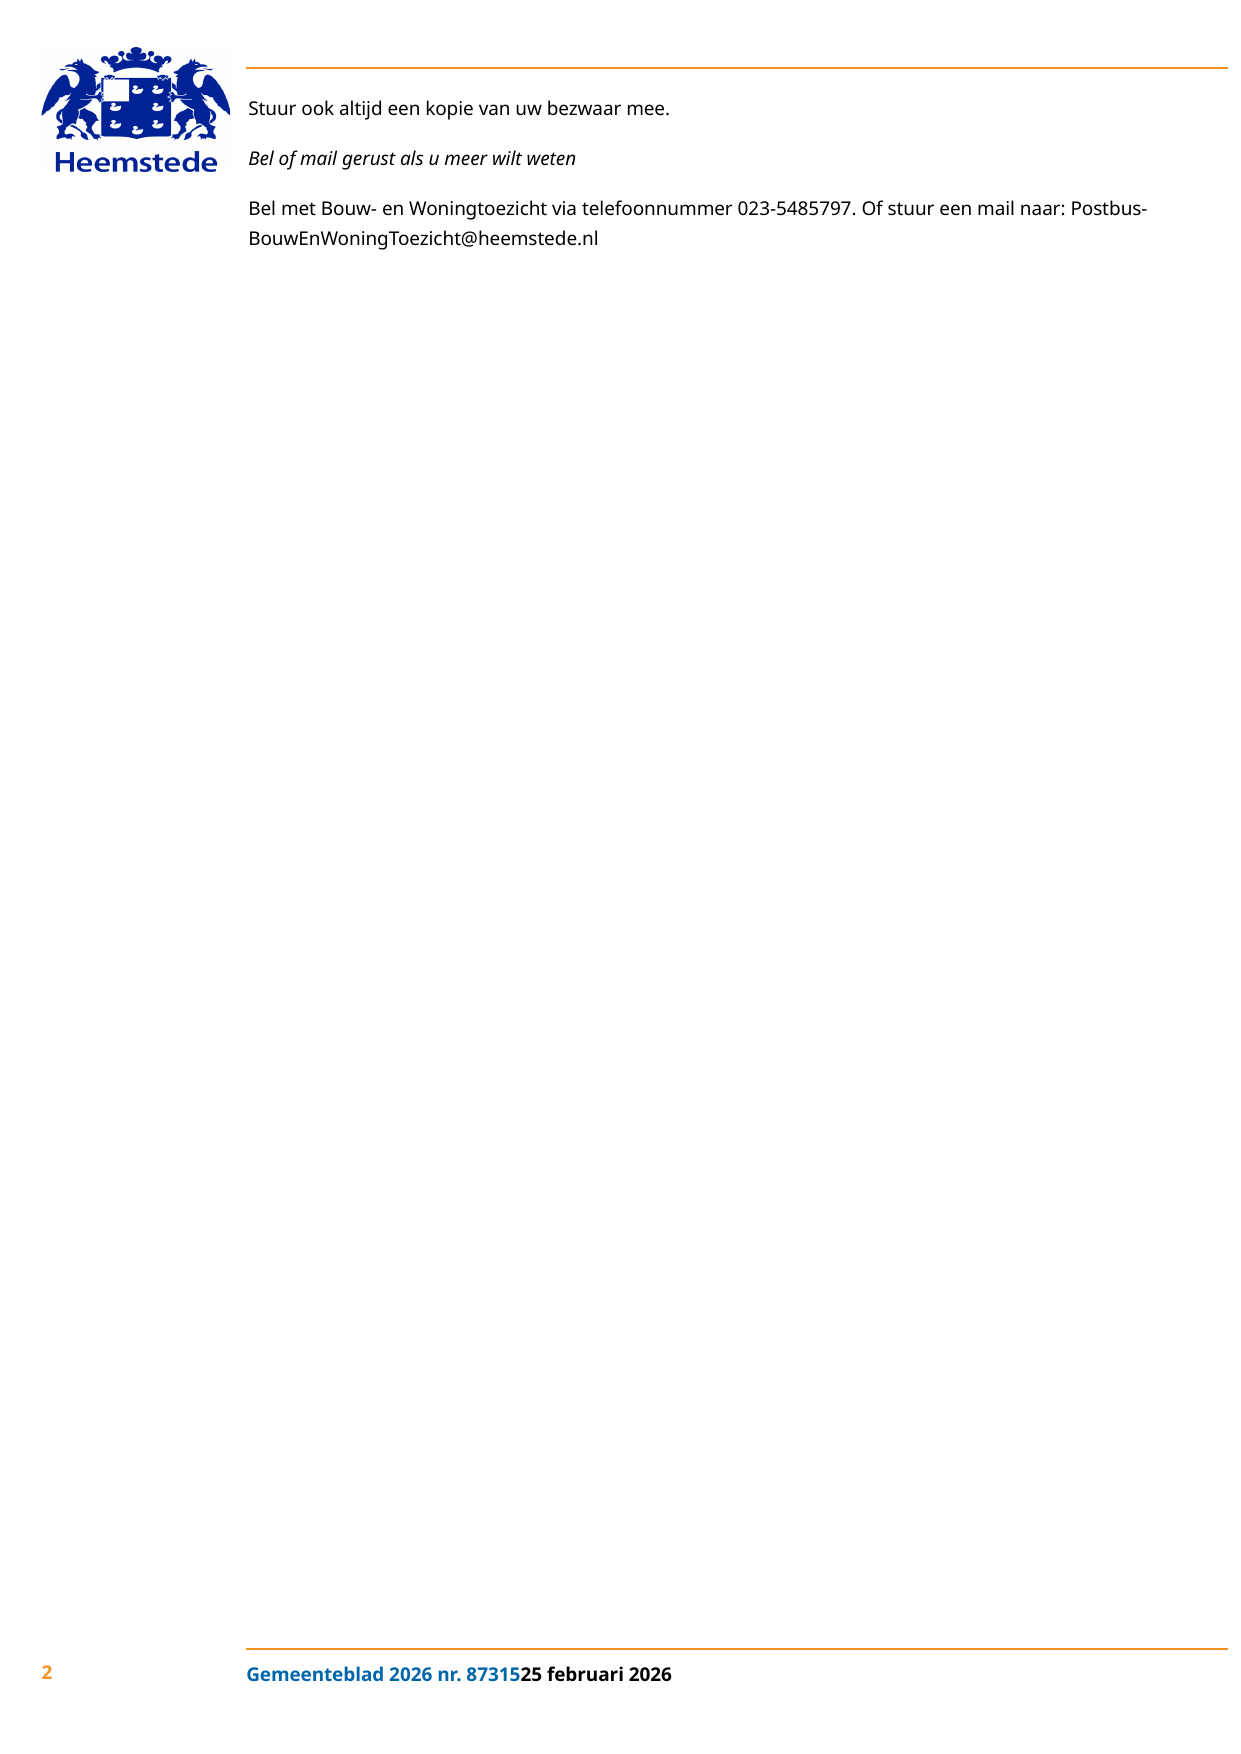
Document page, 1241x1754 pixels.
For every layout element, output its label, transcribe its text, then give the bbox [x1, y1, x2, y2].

text Bel of mail gerust als u meer wilt weten [248, 145, 1152, 171]
text Stuur ook altijd een kopie van uw bezwaar mee. [248, 95, 1152, 121]
picture [41, 47, 231, 172]
text Bel met Bouw- en Woningtoezicht via telefoonnummer 023-5485797. Of stuur een mail naar: Postbus-BouwEnWoningToezicht@heemstede.nl [248, 196, 1152, 251]
